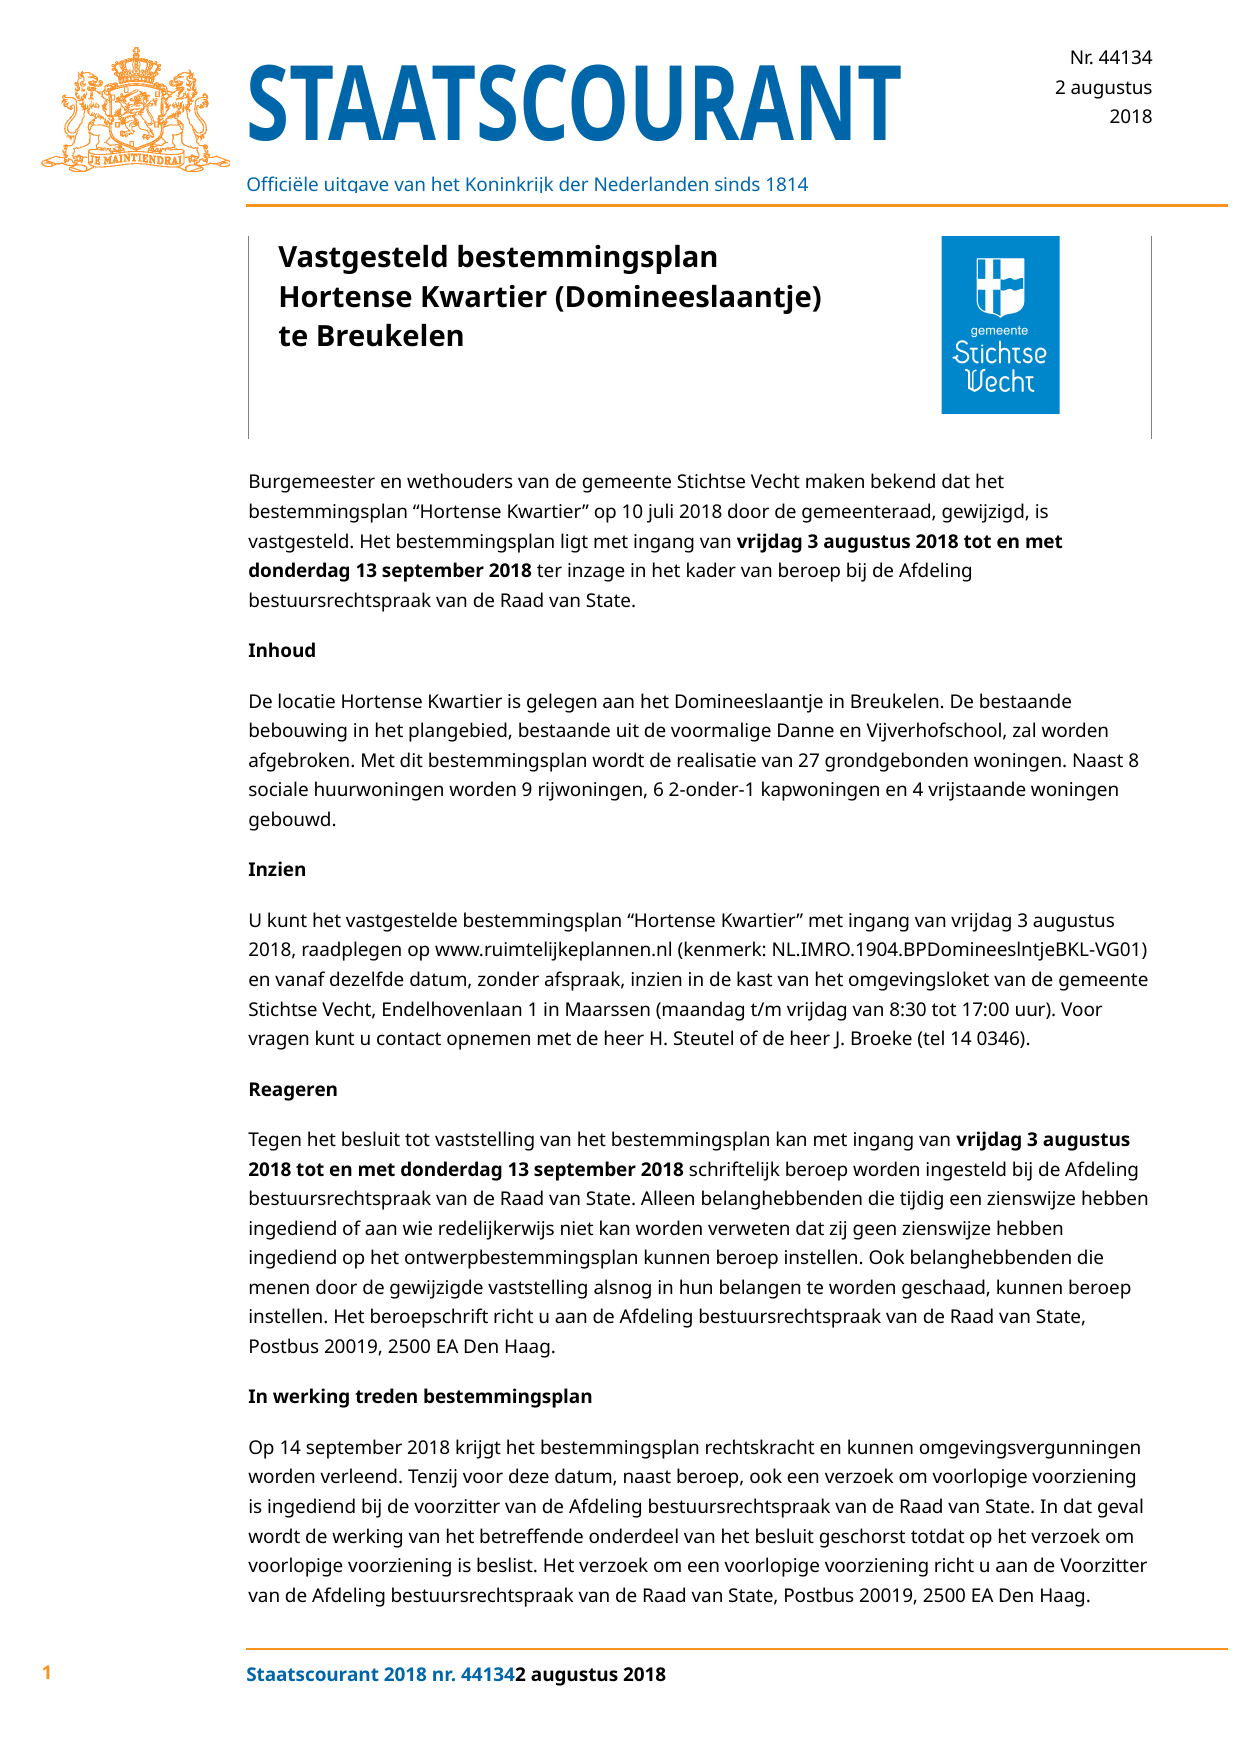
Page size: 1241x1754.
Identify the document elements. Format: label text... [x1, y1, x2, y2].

table_header [1060, 236, 1151, 413]
text Inzien [248, 857, 1152, 882]
picture [1013, 370, 1020, 391]
picture [1013, 348, 1019, 359]
text In werking treden bestemmingsplan [248, 1384, 1152, 1409]
text De locatie Hortense Kwartier is gelegen aan het Domineeslaantje in Breukelen. De bestaande bebouwing in het plangebied, bestaande uit de voormalige Danne en Vijverhofschool, zal worden afgebroken. Met dit bestemmingsplan wordt de realisatie van 27 grondgebonden woningen. Naast 8 sociale huurwoningen worden 9 rijwoningen, 6 2-onder-1 kapwoningen en 4 vrijstaande woningen gebouwd. [248, 688, 1152, 832]
picture [1001, 259, 1024, 279]
text Tegen het besluit tot vaststelling van het bestemmingsplan kan met ingang van vrijdag 3 augustus 2018 tot en met donderdag 13 september 2018 schriftelijk beroep worden ingesteld bij de Afdeling bestuursrechtspraak van de Raad van State. Alleen belanghebbenden die tijdig een zienswijze hebben ingediend of aan wie redelijkerwijs niet kan worden verweten dat zij geen zienswijze hebben ingediend op het ontwerpbestemmingsplan kunnen beroep instellen. Ook belanghebbenden die menen door de gewijzigde vaststelling alsnog in hun belangen te worden geschaad, kunnen beroep instellen. Het beroepschrift richt u aan de Afdeling bestuursrechtspraak van de Raad van State, Postbus 20019, 2500 EA Den Haag. [248, 1126, 1152, 1359]
picture [971, 348, 977, 359]
text Inhoud [248, 637, 1152, 663]
picture [1000, 289, 1024, 317]
table_header [850, 236, 941, 413]
picture [977, 259, 1000, 313]
text Reageren [248, 1076, 1152, 1101]
picture [41, 47, 231, 172]
table_header [850, 414, 1151, 439]
picture [1027, 377, 1032, 389]
text Burgemeester en wethouders van de gemeente Stichtse Vecht maken bekend dat het bestemmingsplan “Hortense Kwartier” op 10 juli 2018 door de gemeenteraad, gewijzigd, is vastgesteld. Het bestemmingsplan ligt met ingang van vrijdag 3 augustus 2018 tot en met donderdag 13 september 2018 ter inzage in het kader van beroep bij de Afdeling bestuursrechtspraak van de Raad van State. [248, 469, 1152, 613]
text Op 14 september 2018 krijgt het bestemmingsplan rechtskracht en kunnen omgevingsvergunningen worden verleend. Tenzij voor deze datum, naast beroep, ook een verzoek om voorlopige voorziening is ingediend bij de voorzitter van de Afdeling bestuursrechtspraak van de Raad van State. In dat geval wordt de werking van het betreffende onderdeel van het besluit geschorst totdat op het verzoek om voorlopige voorziening is beslist. Het verzoek om een voorlopige voorziening richt u aan de Voorzitter van de Afdeling bestuursrechtspraak van de Raad van State, Postbus 20019, 2500 EA Den Haag. [248, 1434, 1152, 1608]
text U kunt het vastgestelde bestemmingsplan “Hortense Kwartier” met ingang van vrijdag 3 augustus 2018, raadplegen op www.ruimtelijkeplannen.nl (kenmerk: NL.IMRO.1904.BPDomineeslntjeBKL-VG01) en vanaf dezelfde datum, zonder afspraak, inzien in de kast van het omgevingsloket van de gemeente Stichtse Vecht, Endelhovenlaan 1 in Maarssen (maandag t/m vrijdag van 8:30 tot 17:00 uur). Voor vragen kunt u contact opnemen met de heer H. Steutel of de heer J. Broeke (tel 14 0346). [248, 907, 1152, 1051]
table_header Vastgesteld bestemmingsplan Hortense Kwartier (Domineeslaantje) te Breukelen [249, 236, 850, 439]
